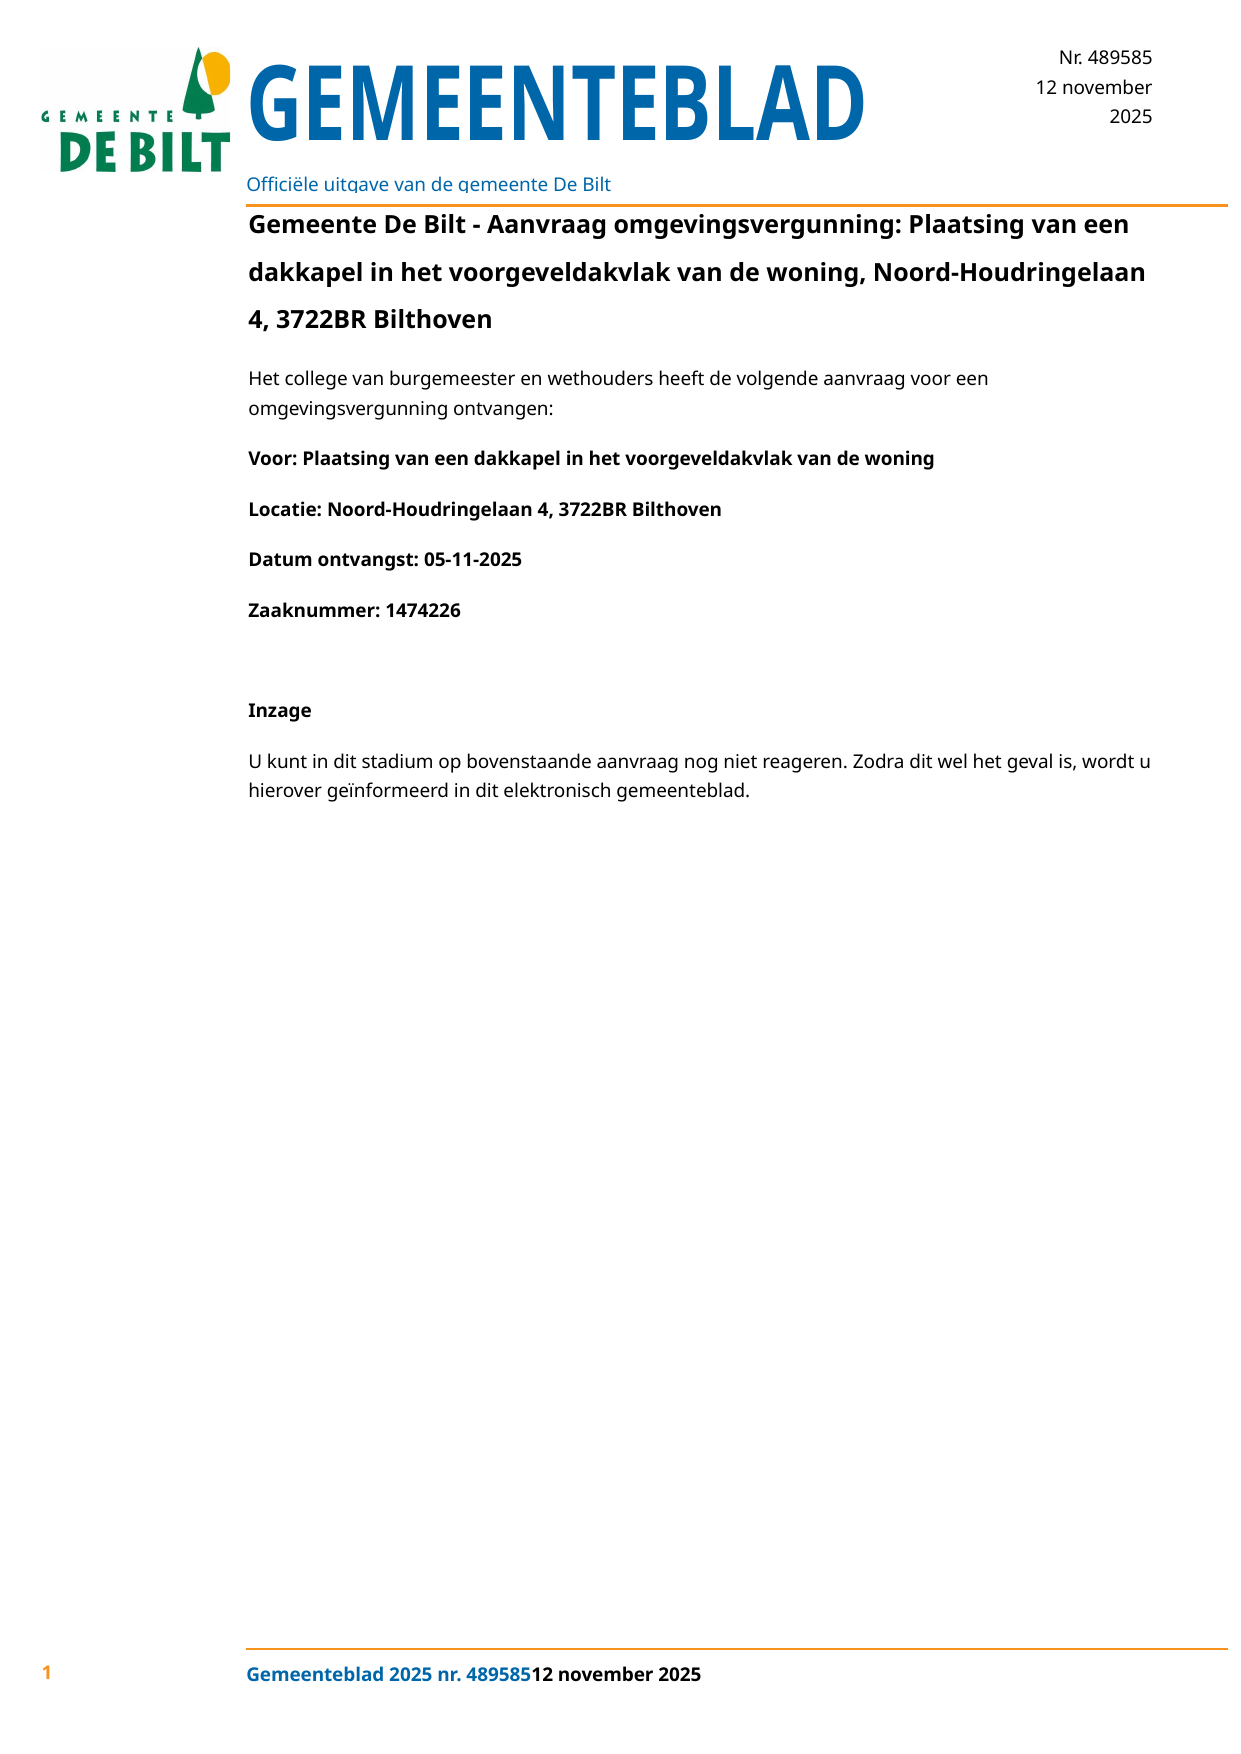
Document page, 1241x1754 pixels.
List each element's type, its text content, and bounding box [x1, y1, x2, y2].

text Gemeente De Bilt - Aanvraag omgevingsvergunning: Plaatsing van een dakkapel in het voorgeveldakvlak van de woning, Noord-Houdringelaan 4, 3722BR Bilthoven [248, 207, 1152, 336]
text Zaaknummer: 1474226 [248, 597, 1152, 622]
text Datum ontvangst: 05-11-2025 [248, 546, 1152, 572]
text Locatie: Noord-Houdringelaan 4, 3722BR Bilthoven [248, 496, 1152, 522]
text U kunt in dit stadium op bovenstaande aanvraag nog niet reageren. Zodra dit wel het geval is, wordt u hierover geïnformeerd in dit elektronisch gemeenteblad. [248, 748, 1152, 803]
text Voor: Plaatsing van een dakkapel in het voorgeveldakvlak van de woning [248, 446, 1152, 471]
text Het college van burgemeester en wethouders heeft de volgende aanvraag voor een omgevingsvergunning ontvangen: [248, 366, 1152, 421]
text Inzage [248, 698, 1152, 723]
picture [41, 47, 231, 172]
